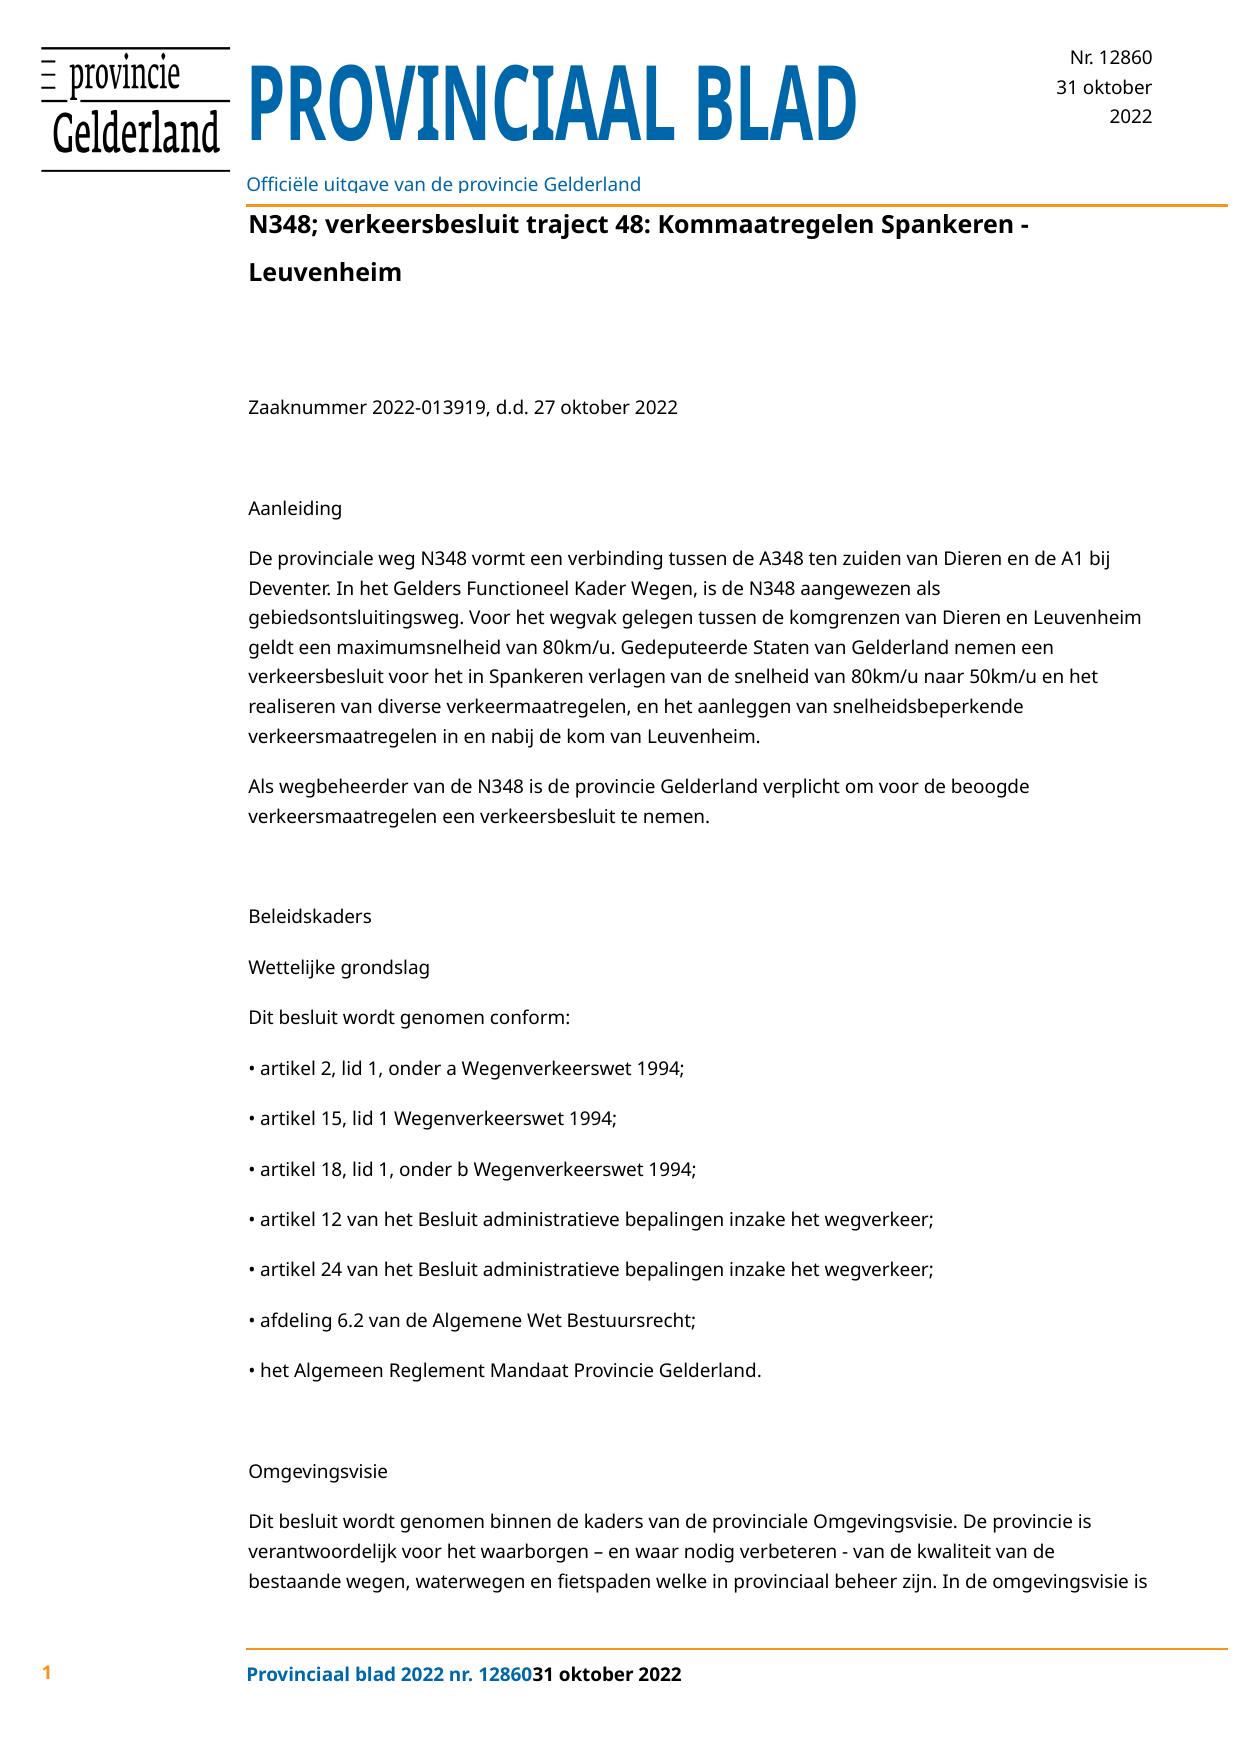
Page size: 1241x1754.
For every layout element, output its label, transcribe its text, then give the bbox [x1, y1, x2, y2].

text • artikel 24 van het Besluit administratieve bepalingen inzake het wegverkeer; [248, 1257, 1152, 1282]
text Dit besluit wordt genomen conform: [248, 1004, 1152, 1030]
text Aanleiding [248, 495, 1152, 521]
text De provinciale weg N348 vormt een verbinding tussen de A348 ten zuiden van Dieren en de A1 bij Deventer. In het Gelders Functioneel Kader Wegen, is de N348 aangewezen als gebiedsontsluitingsweg. Voor het wegvak gelegen tussen de komgrenzen van Dieren en Leuvenheim geldt een maximumsnelheid van 80km/u. Gedeputeerde Staten van Gelderland nemen een verkeersbesluit voor het in Spankeren verlagen van de snelheid van 80km/u naar 50km/u en het realiseren van diverse verkeermaatregelen, en het aanleggen van snelheidsbeperkende verkeersmaatregelen in en nabij de kom van Leuvenheim. [248, 545, 1152, 748]
text • afdeling 6.2 van de Algemene Wet Bestuursrecht; [248, 1307, 1152, 1333]
text Beleidskaders [248, 904, 1152, 929]
text • het Algemeen Reglement Mandaat Provincie Gelderland. [248, 1357, 1152, 1383]
text Omgevingsvisie [248, 1458, 1152, 1484]
text • artikel 18, lid 1, onder b Wegenverkeerswet 1994; [248, 1156, 1152, 1181]
text Als wegbeheerder van de N348 is de provincie Gelderland verplicht om voor de beoogde verkeersmaatregelen een verkeersbesluit te nemen. [248, 773, 1152, 828]
text Wettelijke grondslag [248, 954, 1152, 980]
text N348; verkeersbesluit traject 48: Kommaatregelen Spankeren - Leuvenheim [248, 207, 1152, 288]
text • artikel 2, lid 1, onder a Wegenverkeerswet 1994; [248, 1055, 1152, 1081]
picture [41, 47, 231, 172]
text • artikel 15, lid 1 Wegenverkeerswet 1994; [248, 1105, 1152, 1131]
text • artikel 12 van het Besluit administratieve bepalingen inzake het wegverkeer; [248, 1206, 1152, 1232]
text Zaaknummer 2022-013919, d.d. 27 oktober 2022 [248, 394, 1152, 420]
text Dit besluit wordt genomen binnen de kaders van de provinciale Omgevingsvisie. De provincie is verantwoordelijk voor het waarborgen – en waar nodig verbeteren - van de kwaliteit van de bestaande wegen, waterwegen en fietspaden welke in provinciaal beheer zijn. In de omgevingsvisie is [248, 1509, 1152, 1593]
